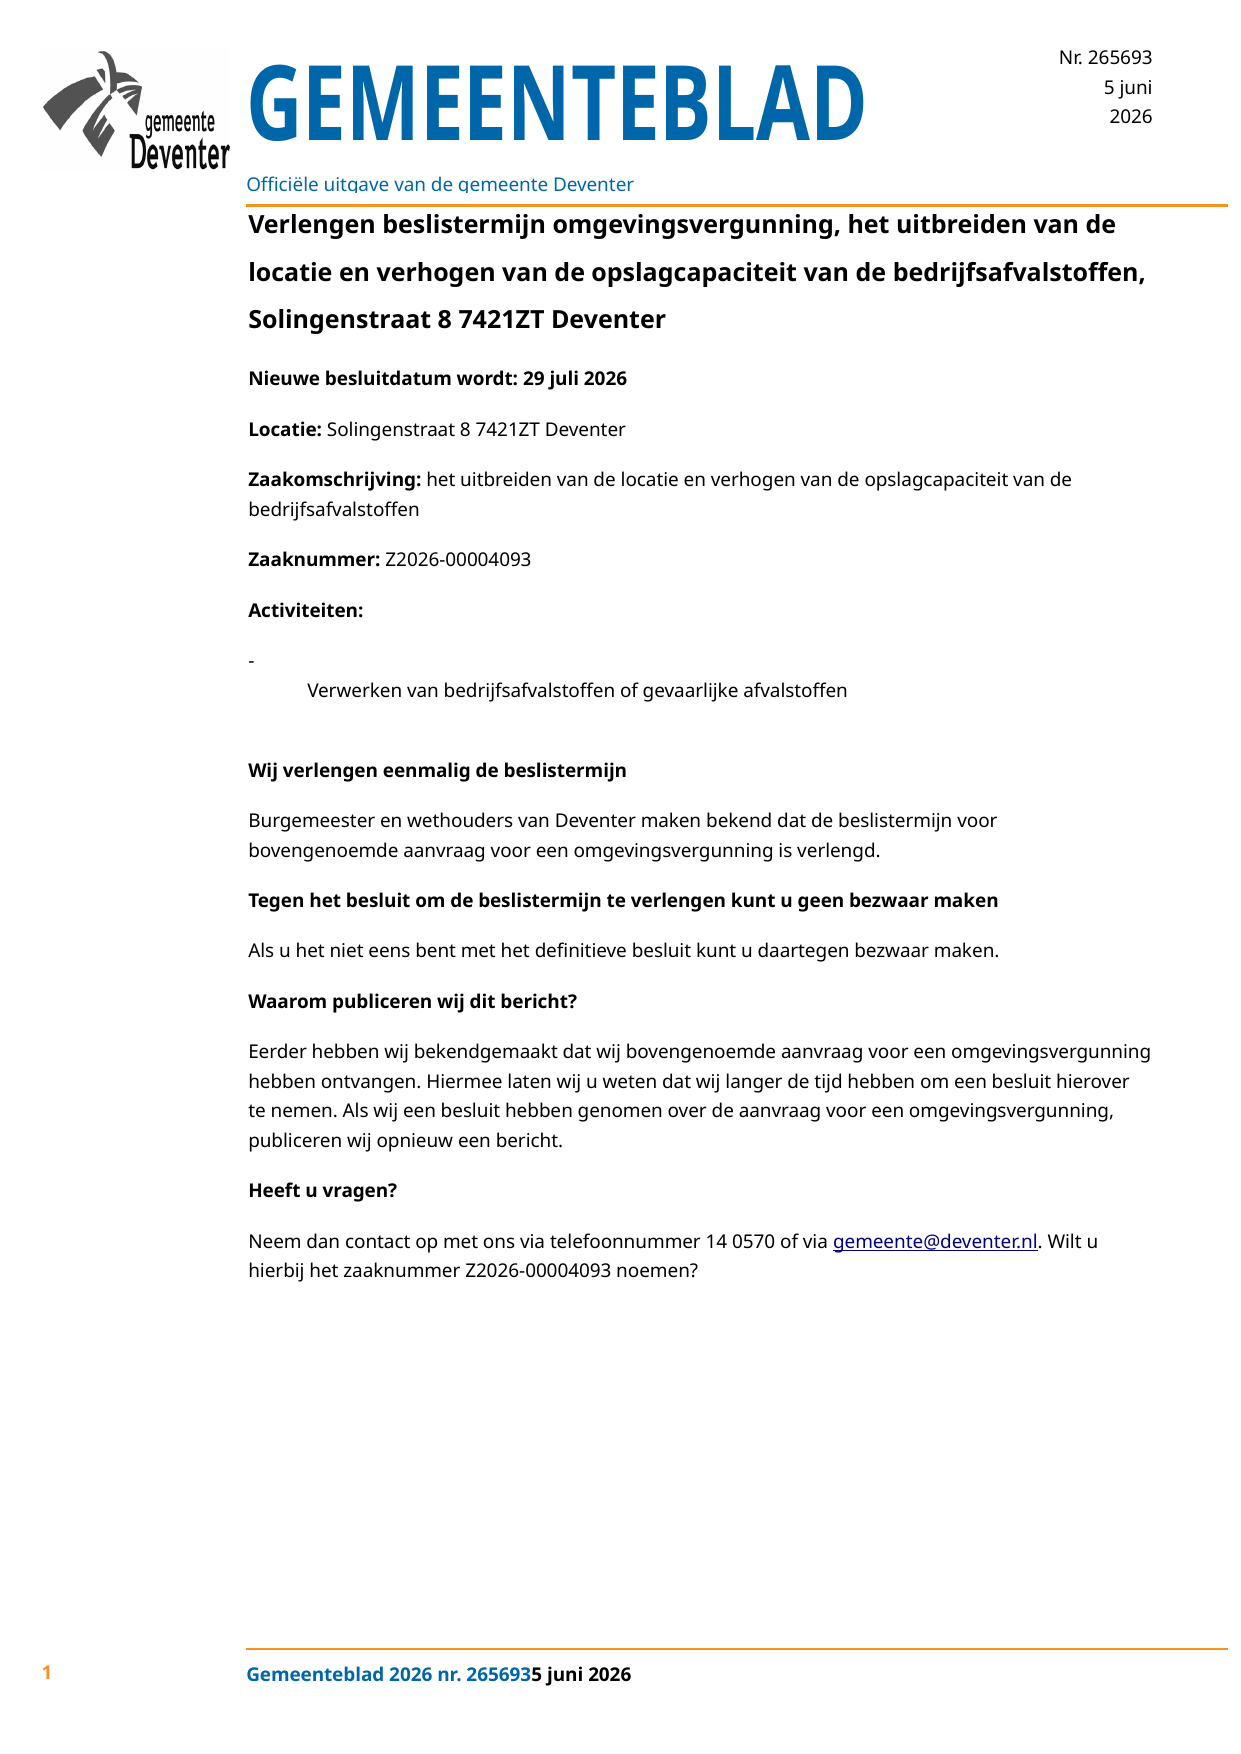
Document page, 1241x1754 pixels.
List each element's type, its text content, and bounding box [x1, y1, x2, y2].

text Heeft u vragen? [248, 1178, 1152, 1203]
text Wij verlengen eenmalig de beslistermijn [248, 757, 1152, 782]
text Nieuwe besluitdatum wordt: 29 juli 2026 [248, 366, 1152, 391]
text Waarom publiceren wij dit bericht? [248, 988, 1152, 1014]
text Verlengen beslistermijn omgevingsvergunning, het uitbreiden van de locatie en verhogen van de opslagcapaciteit van de bedrijfsafvalstoffen, Solingenstraat 8 7421ZT Deventer [248, 207, 1152, 336]
text Zaaknummer: Z2026-00004093 [248, 546, 1152, 572]
list Verwerken van bedrijfsafvalstoffen of gevaarlijke afvalstoffen [248, 677, 1152, 702]
picture [41, 47, 231, 172]
text Als u het niet eens bent met het definitieve besluit kunt u daartegen bezwaar maken. [248, 938, 1152, 963]
text Tegen het besluit om de beslistermijn te verlengen kunt u geen bezwaar maken [248, 887, 1152, 913]
text Burgemeester en wethouders van Deventer maken bekend dat de beslistermijn voor bovengenoemde aanvraag voor een omgevingsvergunning is verlengd. [248, 807, 1152, 862]
text Zaakomschrijving: het uitbreiden van de locatie en verhogen van de opslagcapaciteit van de bedrijfsafvalstoffen [248, 466, 1152, 522]
text Eerder hebben wij bekendgemaakt dat wij bovengenoemde aanvraag voor een omgevingsvergunning hebben ontvangen. Hiermee laten wij u weten dat wij langer de tijd hebben om een besluit hierover te nemen. Als wij een besluit hebben genomen over de aanvraag voor een omgevingsvergunning, publiceren wij opnieuw een bericht. [248, 1038, 1152, 1153]
text Locatie: Solingenstraat 8 7421ZT Deventer [248, 416, 1152, 442]
text Neem dan contact op met ons via telefoonnummer 14 0570 of via gemeente@deventer.nl. Wilt u hierbij het zaaknummer Z2026-00004093 noemen? [248, 1228, 1152, 1283]
text Activiteiten: [248, 597, 1152, 622]
